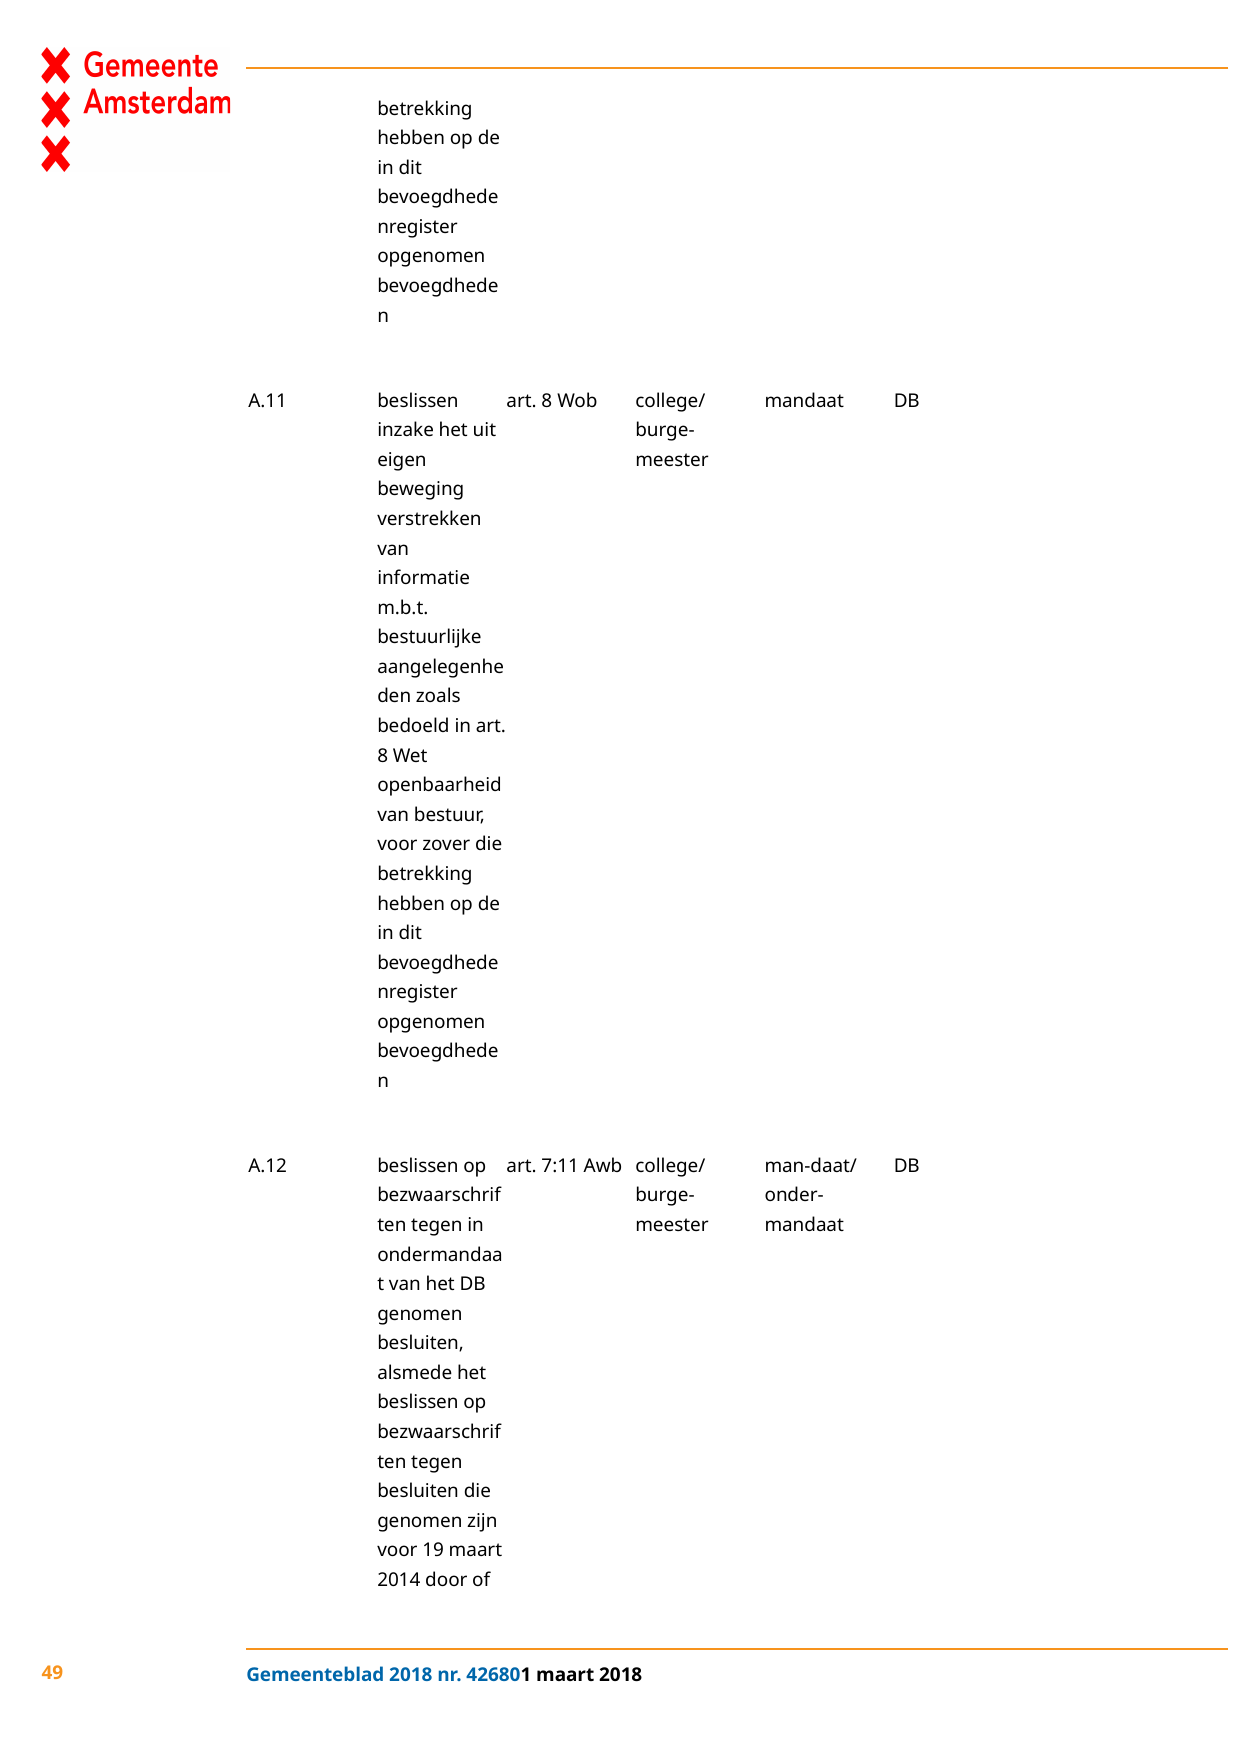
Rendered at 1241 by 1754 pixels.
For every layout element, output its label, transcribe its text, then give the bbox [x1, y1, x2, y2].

table_cell [1023, 95, 1152, 357]
table_cell [764, 95, 893, 357]
table_cell [506, 95, 635, 357]
table_cell DB [894, 1123, 1022, 1592]
picture [41, 47, 231, 172]
table_cell beslissen op bezwaarschriften tegen in ondermandaat van het DB genomen besluiten, alsmede het beslissen op bezwaarschriften tegen besluiten die genomen zijn voor 19 maart 2014 door of [377, 1123, 506, 1592]
table_cell college/ burge-meester [635, 1123, 764, 1592]
table_cell [635, 95, 764, 357]
table_cell [1023, 357, 1152, 1122]
table_cell mandaat [764, 357, 893, 1122]
table_cell beslissen inzake het uit eigen beweging verstrekken van informatie m.b.t. bestuurlijke aangelegenheden zoals bedoeld in art. 8 Wet openbaarheid van bestuur, voor zover die betrekking hebben op de in dit bevoegdhedenregister opgenomen bevoegdheden [377, 357, 506, 1122]
table_cell [894, 95, 1022, 357]
table_cell college/ burge-meester [635, 357, 764, 1122]
table_cell A.11 [248, 357, 377, 1122]
table_cell DB [894, 357, 1022, 1122]
table_cell A.12 [248, 1123, 377, 1592]
table_cell [1023, 1123, 1152, 1592]
table_cell man-daat/ onder-mandaat [764, 1123, 893, 1592]
table_cell art. 7:11 Awb [506, 1123, 635, 1592]
table_cell art. 8 Wob [506, 357, 635, 1122]
table_cell [248, 95, 377, 357]
table_cell betrekking hebben op de in dit bevoegdhedenregister opgenomen bevoegdheden [377, 95, 506, 357]
